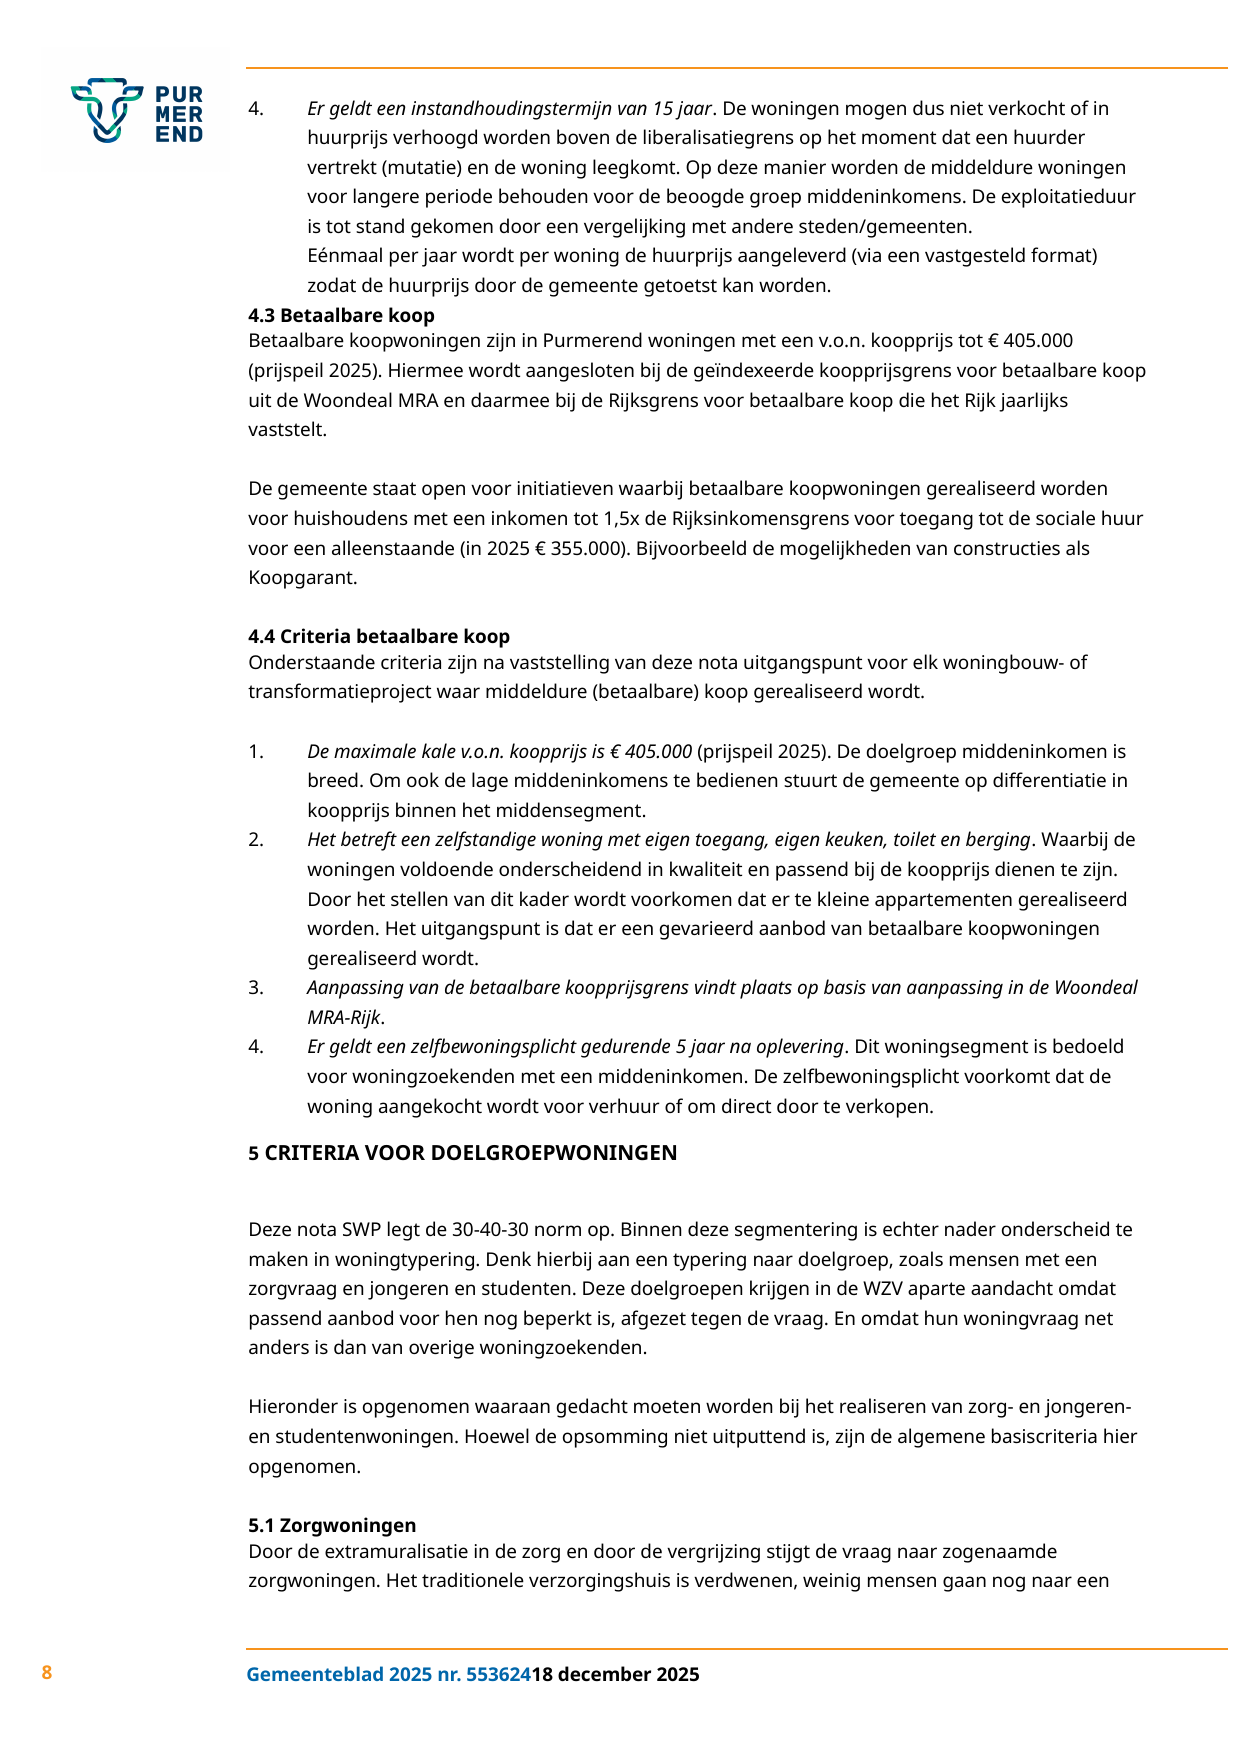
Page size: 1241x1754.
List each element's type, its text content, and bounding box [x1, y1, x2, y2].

text De gemeente staat open voor initiatieven waarbij betaalbare koopwoningen gerealiseerd worden voor huishoudens met een inkomen tot 1,5x de Rijksinkomensgrens voor toegang tot de sociale huur voor een alleenstaande (in 2025 € 355.000). Bijvoorbeeld de mogelijkheden van constructies als Koopgarant. [248, 476, 1152, 590]
picture [41, 47, 231, 172]
list Er geldt een zelfbewoningsplicht gedurende 5 jaar na oplevering. Dit woningsegment is bedoeld voor woningzoekenden met een middeninkomen. De zelfbewoningsplicht voorkomt dat de woning aangekocht wordt voor verhuur of om direct door te verkopen. [248, 1034, 1152, 1119]
list Eénmaal per jaar wordt per woning de huurprijs aangeleverd (via een vastgesteld format) zodat de huurprijs door de gemeente getoetst kan worden. [248, 243, 1152, 298]
list Er geldt een instandhoudingstermijn van 15 jaar. De woningen mogen dus niet verkocht of in huurprijs verhoogd worden boven de liberalisatiegrens op het moment dat een huurder vertrekt (mutatie) en de woning leegkomt. Op deze manier worden de middeldure woningen voor langere periode behouden voor de beoogde groep middeninkomens. De exploitatieduur is tot stand gekomen door een vergelijking met andere steden/gemeenten. [248, 95, 1152, 239]
list Aanpassing van de betaalbare koopprijsgrens vindt plaats op basis van aanpassing in de Woondeal MRA-Rijk. [248, 974, 1152, 1030]
text 4.4 Criteria betaalbare koop [248, 623, 1152, 649]
text 5 CRITERIA VOOR DOELGROEPWONINGEN [248, 1138, 1152, 1167]
list Het betreft een zelfstandige woning met eigen toegang, eigen keuken, toilet en berging. Waarbij de woningen voldoende onderscheidend in kwaliteit en passend bij de koopprijs dienen te zijn. Door het stellen van dit kader wordt voorkomen dat er te kleine appartementen gerealiseerd worden. Het uitgangspunt is dat er een gevarieerd aanbod van betaalbare koopwoningen gerealiseerd wordt. [248, 827, 1152, 971]
list De maximale kale v.o.n. koopprijs is € 405.000 (prijspeil 2025). De doelgroep middeninkomen is breed. Om ook de lage middeninkomens te bedienen stuurt de gemeente op differentiatie in koopprijs binnen het middensegment. [248, 738, 1152, 823]
text 4.3 Betaalbare koop [248, 302, 1152, 328]
text Betaalbare koopwoningen zijn in Purmerend woningen met een v.o.n. koopprijs tot € 405.000 (prijspeil 2025). Hiermee wordt aangesloten bij de geïndexeerde koopprijsgrens voor betaalbare koop uit de Woondeal MRA en daarmee bij de Rijksgrens voor betaalbare koop die het Rijk jaarlijks vaststelt. [248, 328, 1152, 442]
text 5.1 Zorgwoningen [248, 1512, 1152, 1538]
text Door de extramuralisatie in de zorg en door de vergrijzing stijgt de vraag naar zogenaamde zorgwoningen. Het traditionele verzorgingshuis is verdwenen, weinig mensen gaan nog naar een [248, 1538, 1152, 1593]
text Hieronder is opgenomen waaraan gedacht moeten worden bij het realiseren van zorg- en jongeren- en studentenwoningen. Hoewel de opsomming niet uitputtend is, zijn de algemene basiscriteria hier opgenomen. [248, 1394, 1152, 1479]
text Deze nota SWP legt de 30-40-30 norm op. Binnen deze segmentering is echter nader onderscheid te maken in woningtypering. Denk hierbij aan een typering naar doelgroep, zoals mensen met een zorgvraag en jongeren en studenten. Deze doelgroepen krijgen in de WZV aparte aandacht omdat passend aanbod voor hen nog beperkt is, afgezet tegen de vraag. En omdat hun woningvraag net anders is dan van overige woningzoekenden. [248, 1216, 1152, 1360]
text Onderstaande criteria zijn na vaststelling van deze nota uitgangspunt voor elk woningbouw- of transformatieproject waar middeldure (betaalbare) koop gerealiseerd wordt. [248, 649, 1152, 704]
